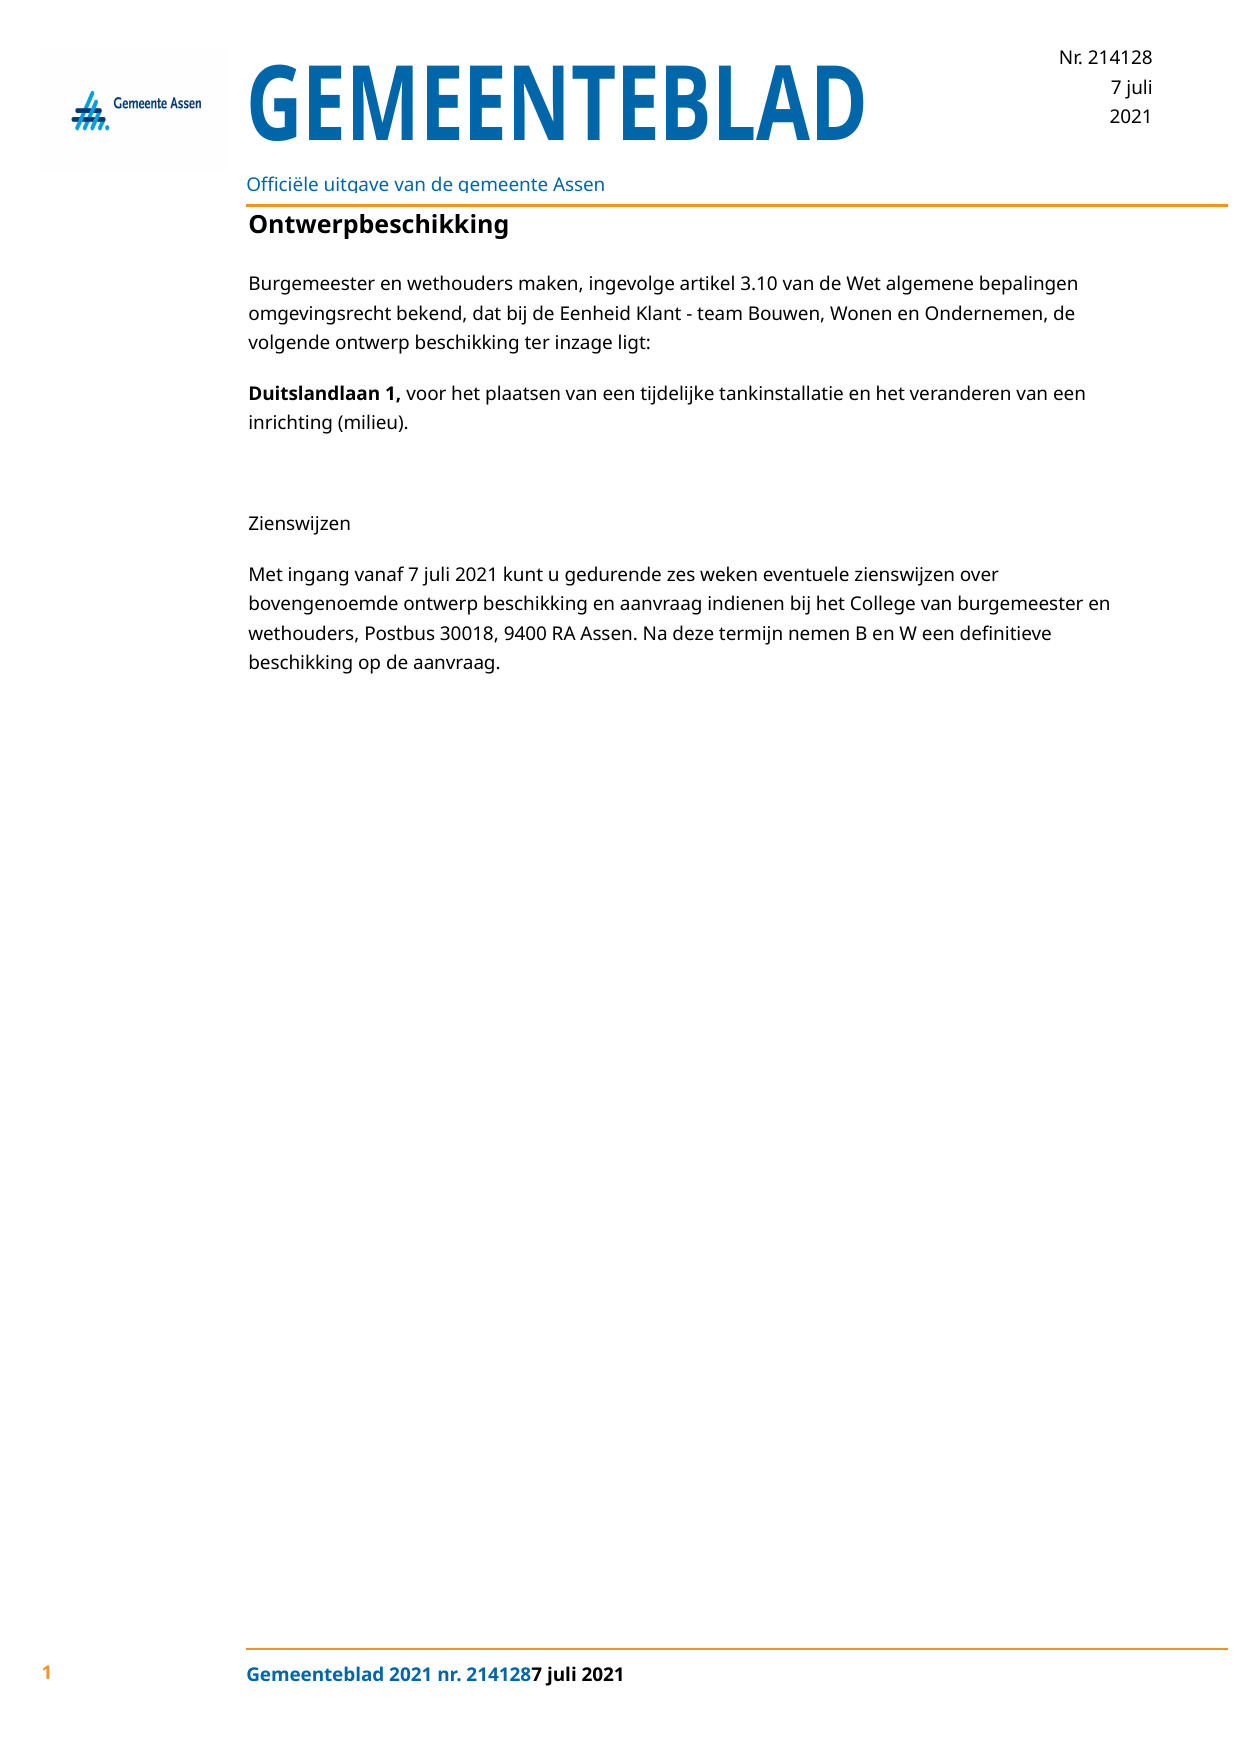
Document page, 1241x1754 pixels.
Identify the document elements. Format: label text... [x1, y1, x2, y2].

text Duitslandlaan 1, voor het plaatsen van een tijdelijke tankinstallatie en het veranderen van een inrichting (milieu). [248, 380, 1152, 435]
text Met ingang vanaf 7 juli 2021 kunt u gedurende zes weken eventuele zienswijzen over bovengenoemde ontwerp beschikking en aanvraag indienen bij het College van burgemeester en wethouders, Postbus 30018, 9400 RA Assen. Na deze termijn nemen B en W een definitieve beschikking op de aanvraag. [248, 561, 1152, 675]
text Ontwerpbeschikking [248, 207, 1152, 241]
picture [41, 47, 231, 172]
text Burgemeester en wethouders maken, ingevolge artikel 3.10 van de Wet algemene bepalingen omgevingsrecht bekend, dat bij de Eenheid Klant - team Bouwen, Wonen en Ondernemen, de volgende ontwerp beschikking ter inzage ligt: [248, 270, 1152, 355]
text Zienswijzen [248, 510, 1152, 536]
